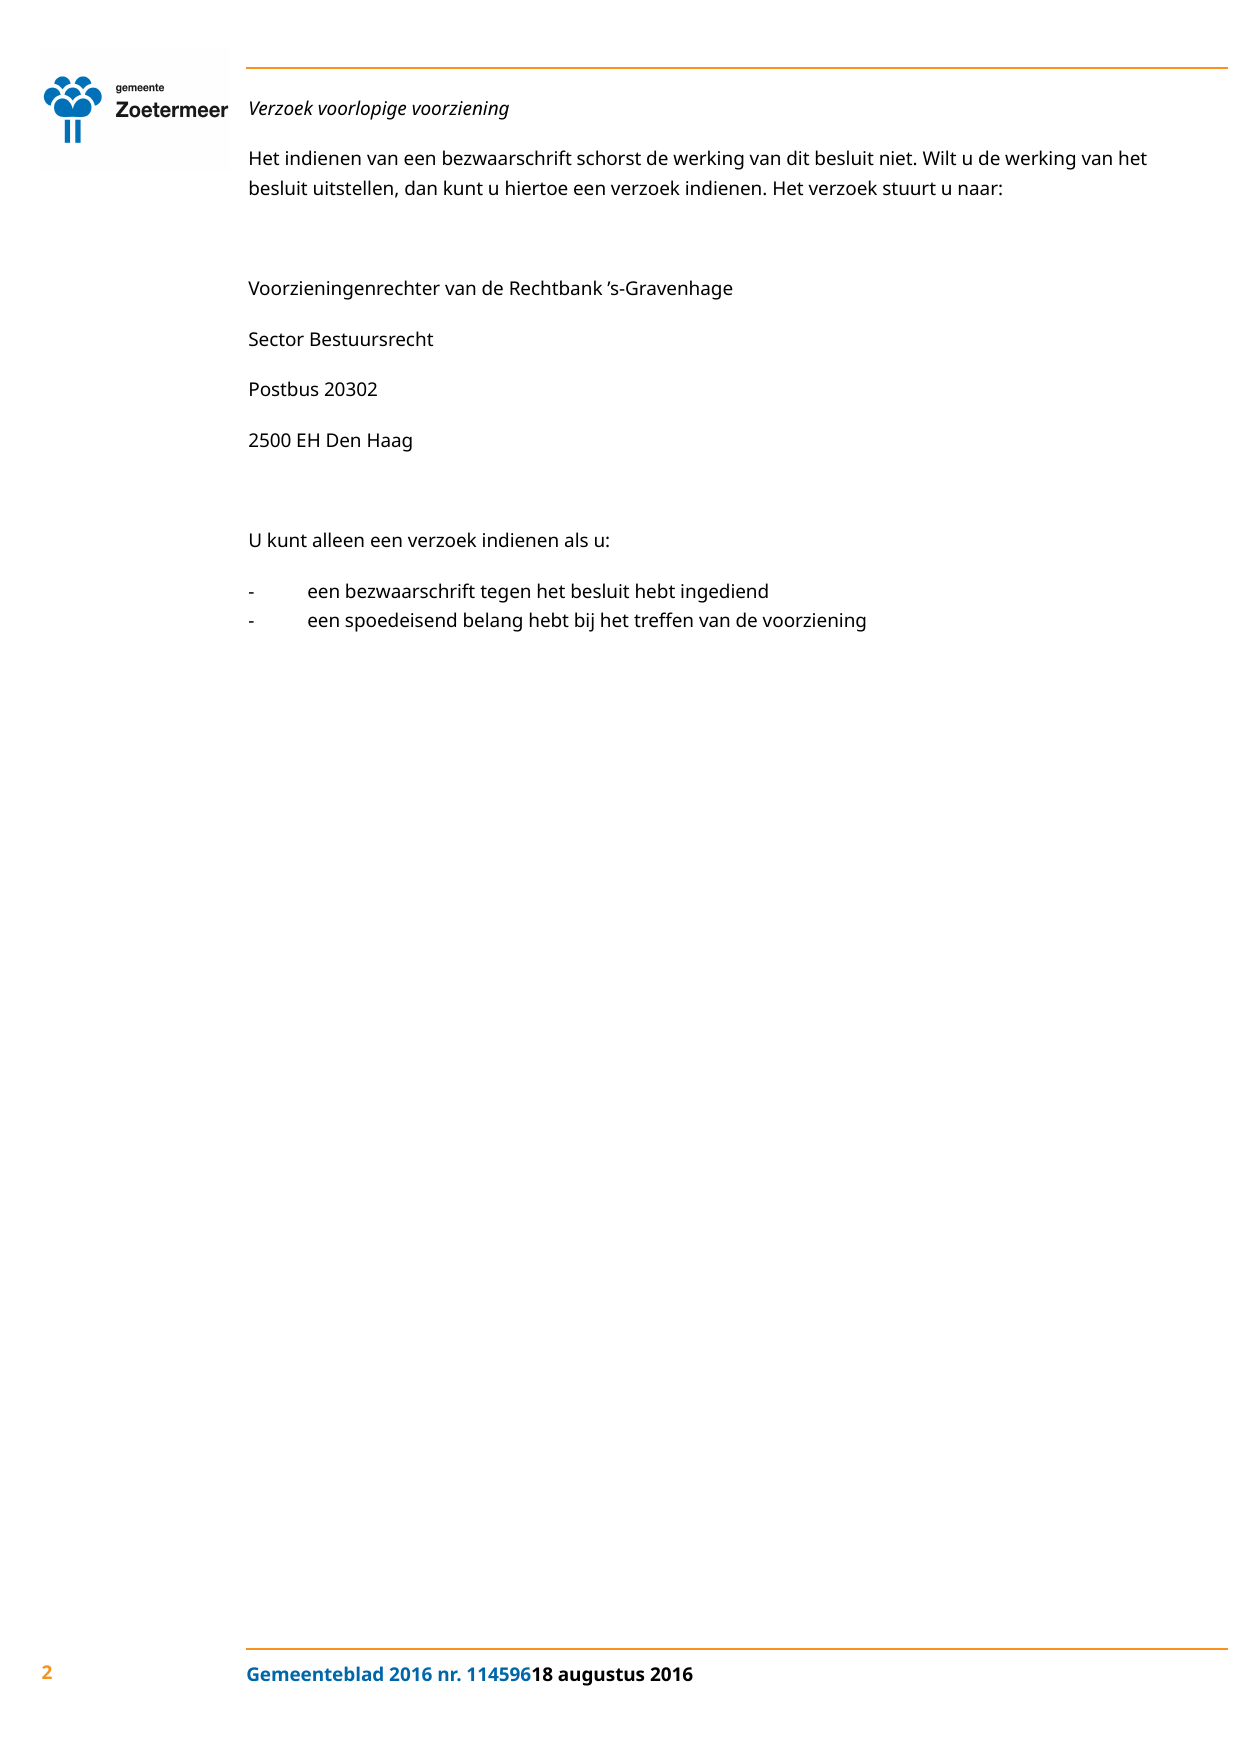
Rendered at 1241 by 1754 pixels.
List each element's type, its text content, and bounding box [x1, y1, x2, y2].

text Postbus 20302 [248, 376, 1152, 402]
list een bezwaarschrift tegen het besluit hebt ingediend [248, 578, 1152, 604]
picture [41, 47, 231, 172]
text U kunt alleen een verzoek indienen als u: [248, 528, 1152, 553]
text 2500 EH Den Haag [248, 427, 1152, 453]
text Het indienen van een bezwaarschrift schorst de werking van dit besluit niet. Wilt u de werking van het besluit uitstellen, dan kunt u hiertoe een verzoek indienen. Het verzoek stuurt u naar: [248, 145, 1152, 201]
text Sector Bestuursrecht [248, 326, 1152, 352]
text Verzoek voorlopige voorziening [248, 95, 1152, 121]
text Voorzieningenrechter van de Rechtbank ’s-Gravenhage [248, 276, 1152, 301]
list een spoedeisend belang hebt bij het treffen van de voorziening [248, 608, 1152, 633]
